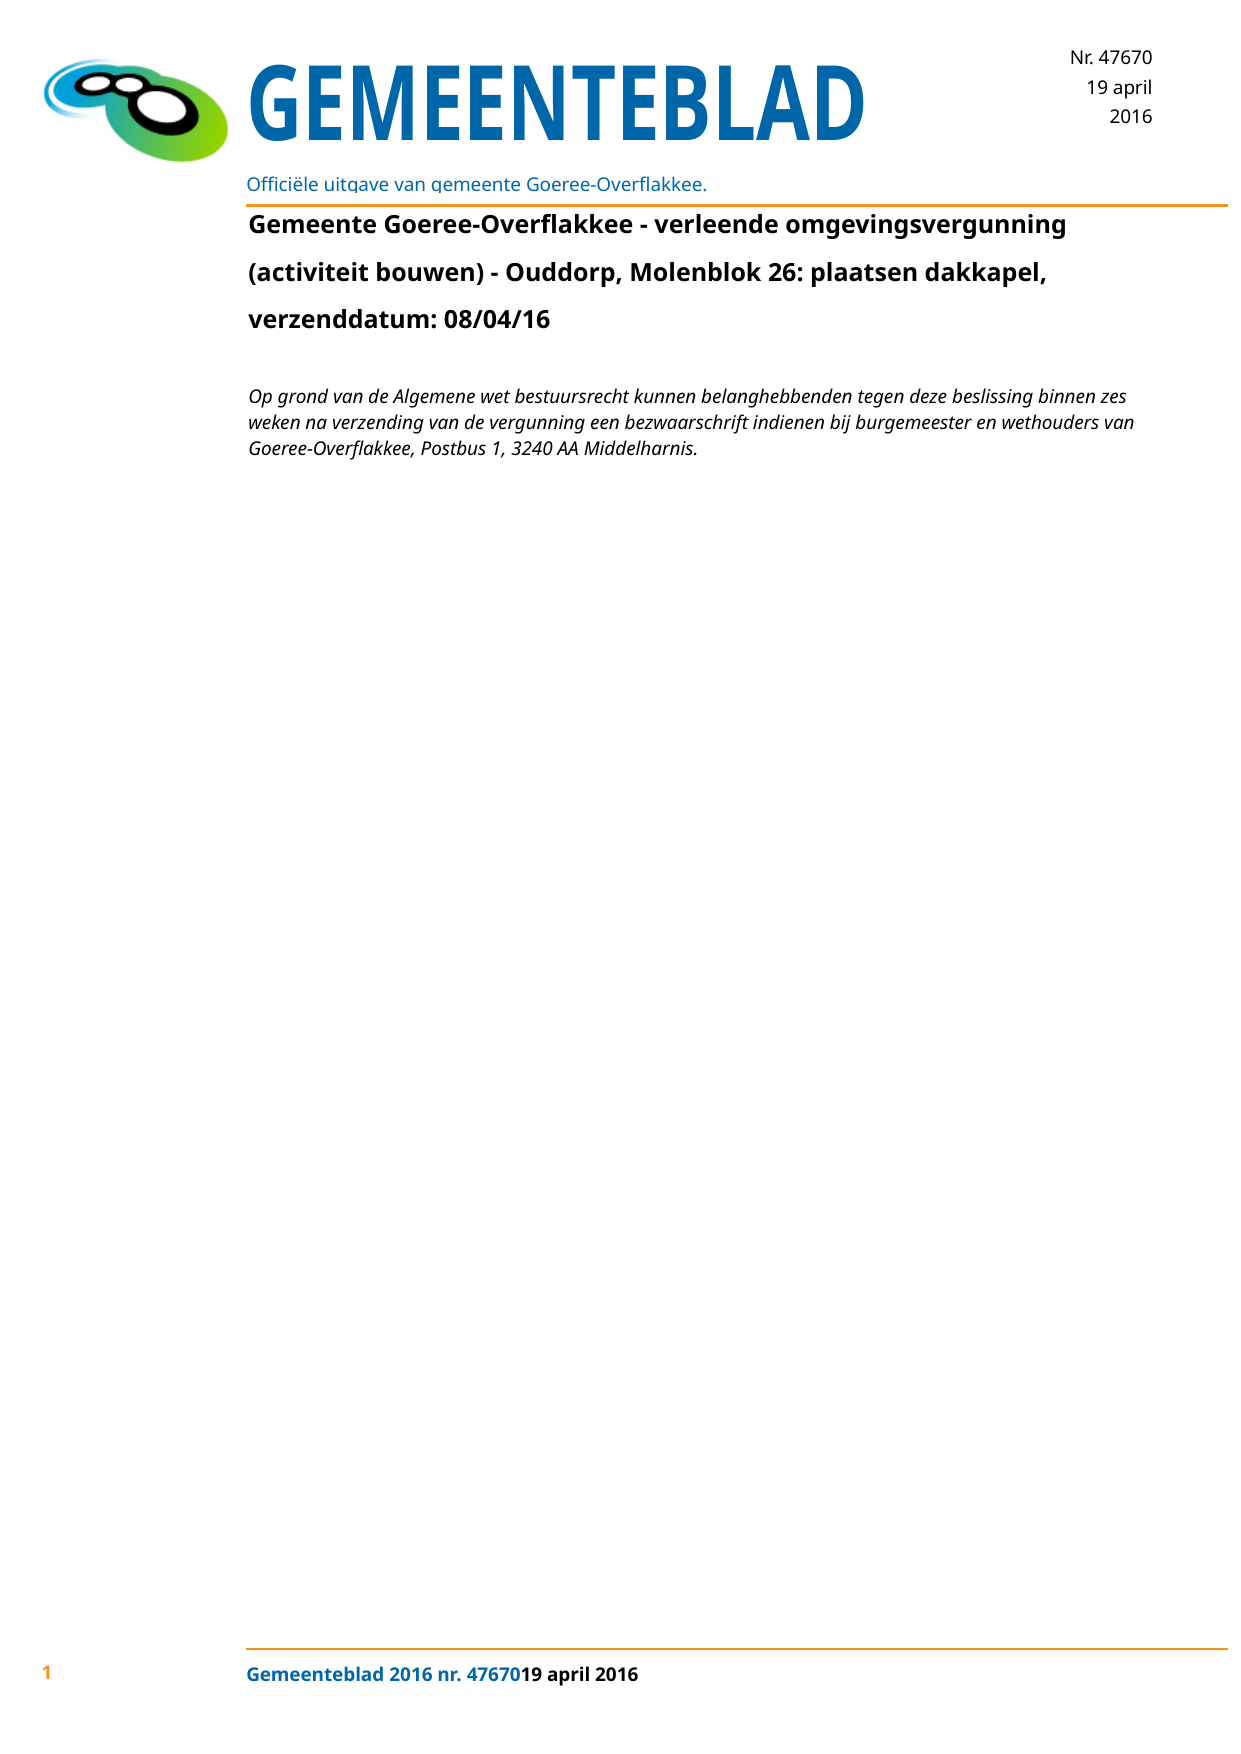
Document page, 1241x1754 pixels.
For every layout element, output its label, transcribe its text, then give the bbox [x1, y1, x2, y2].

text Gemeente Goeree-Overflakkee - verleende omgevingsvergunning (activiteit bouwen) - Ouddorp, Molenblok 26: plaatsen dakkapel, verzenddatum: 08/04/16 [248, 207, 1152, 336]
picture [41, 47, 231, 172]
text Op grond van de Algemene wet bestuursrecht kunnen belanghebbenden tegen deze beslissing binnen zes weken na verzending van de vergunning een bezwaarschrift indienen bij burgemeester en wethouders van Goeree-Overflakkee, Postbus 1, 3240 AA Middelharnis. [248, 384, 1152, 461]
